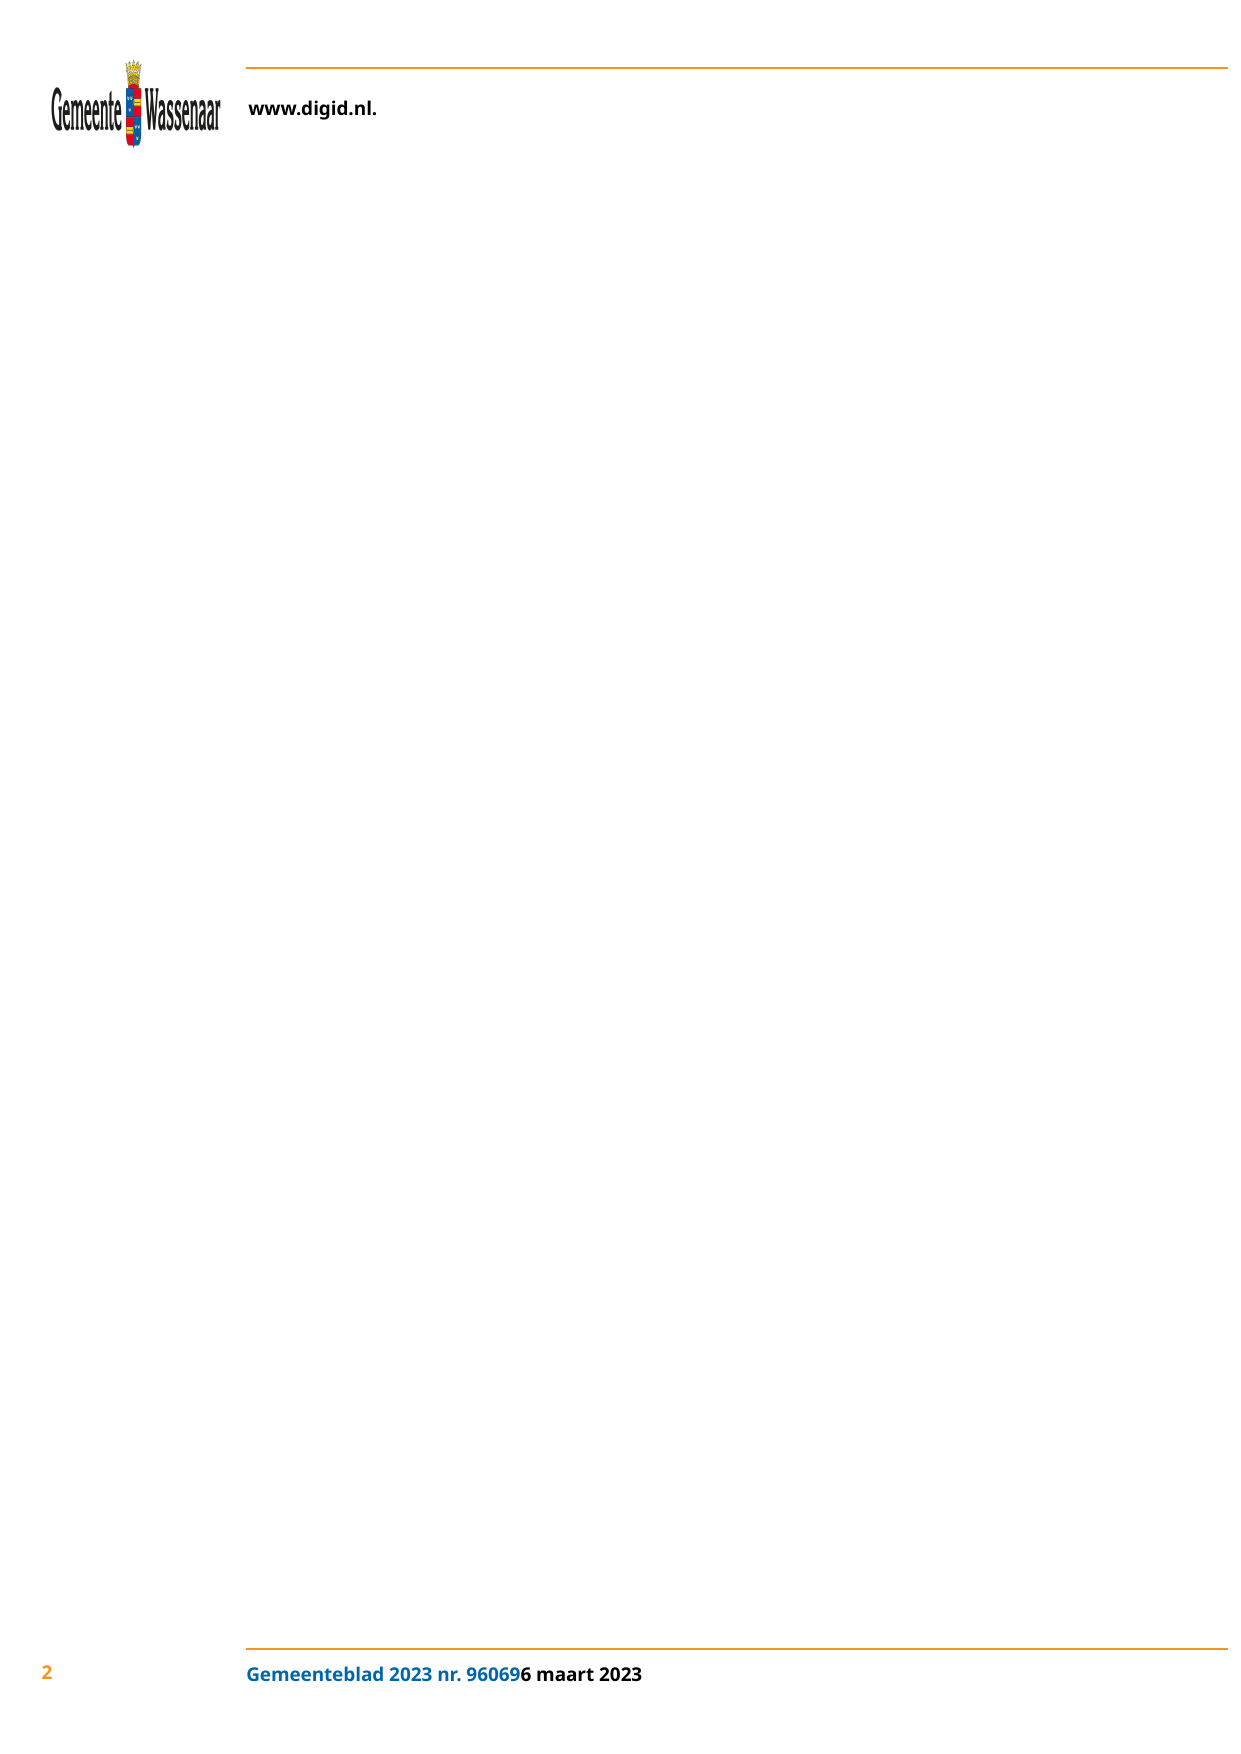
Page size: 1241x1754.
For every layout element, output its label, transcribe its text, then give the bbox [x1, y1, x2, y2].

picture [41, 47, 231, 172]
text www.digid.nl. [248, 95, 1152, 121]
